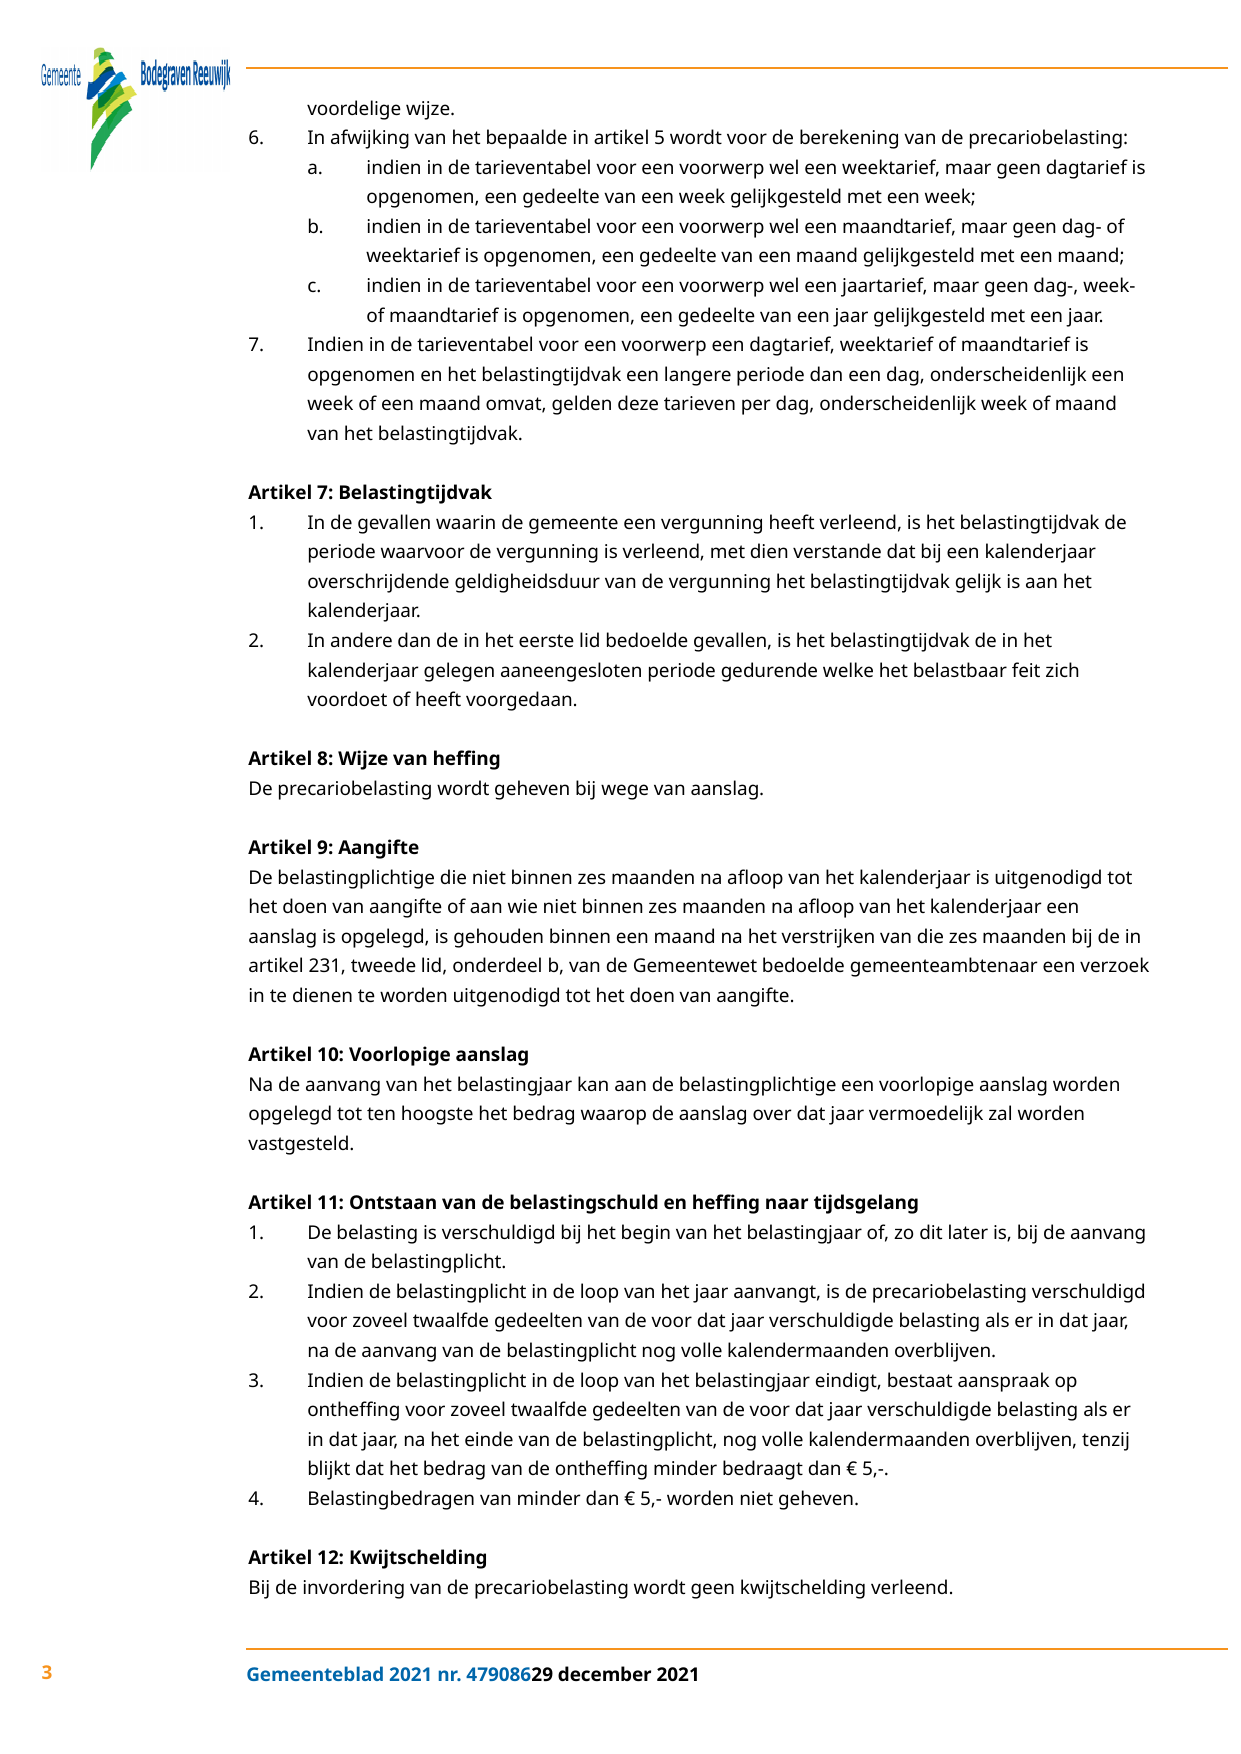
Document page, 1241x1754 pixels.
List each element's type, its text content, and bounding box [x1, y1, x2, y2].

list indien in de tarieventabel voor een voorwerp wel een weektarief, maar geen dagtarief is opgenomen, een gedeelte van een week gelijkgesteld met een week; [307, 154, 1152, 209]
list Belastingbedragen van minder dan € 5,- worden niet geheven. [248, 1485, 1152, 1511]
picture [41, 47, 231, 172]
list indien in de tarieventabel voor een voorwerp wel een jaartarief, maar geen dag-, week- of maandtarief is opgenomen, een gedeelte van een jaar gelijkgesteld met een jaar. [307, 272, 1152, 328]
text Artikel 8: Wijze van heffing [248, 746, 1152, 771]
text De precariobelasting wordt geheven bij wege van aanslag. [248, 775, 1152, 801]
list Indien de belastingplicht in de loop van het belastingjaar eindigt, bestaat aanspraak op ontheffing voor zoveel twaalfde gedeelten van de voor dat jaar verschuldigde belasting als er in dat jaar, na het einde van de belastingplicht, nog volle kalendermaanden overblijven, tenzij blijkt dat het bedrag van de ontheffing minder bedraagt dan € 5,-. [248, 1367, 1152, 1481]
text Artikel 10: Voorlopige aanslag [248, 1041, 1152, 1067]
text Artikel 12: Kwijtschelding [248, 1544, 1152, 1570]
text Na de aanvang van het belastingjaar kan aan de belastingplichtige een voorlopige aanslag worden opgelegd tot ten hoogste het bedrag waarop de aanslag over dat jaar vermoedelijk zal worden vastgesteld. [248, 1071, 1152, 1156]
text Artikel 11: Ontstaan van de belastingschuld en heffing naar tijdsgelang [248, 1189, 1152, 1215]
text Artikel 9: Aangifte [248, 834, 1152, 860]
list In andere dan de in het eerste lid bedoelde gevallen, is het belastingtijdvak de in het kalenderjaar gelegen aaneengesloten periode gedurende welke het belastbaar feit zich voordoet of heeft voorgedaan. [248, 627, 1152, 712]
text Bij de invordering van de precariobelasting wordt geen kwijtschelding verleend. [248, 1574, 1152, 1600]
list voordelige wijze. [248, 95, 1152, 121]
list De belasting is verschuldigd bij het begin van het belastingjaar of, zo dit later is, bij de aanvang van de belastingplicht. [248, 1219, 1152, 1274]
list Indien in de tarieventabel voor een voorwerp een dagtarief, weektarief of maandtarief is opgenomen en het belastingtijdvak een langere periode dan een dag, onderscheidenlijk een week of een maand omvat, gelden deze tarieven per dag, onderscheidenlijk week of maand van het belastingtijdvak. [248, 331, 1152, 446]
list indien in de tarieventabel voor een voorwerp wel een maandtarief, maar geen dag- of weektarief is opgenomen, een gedeelte van een maand gelijkgesteld met een maand; [307, 213, 1152, 268]
list In afwijking van het bepaalde in artikel 5 wordt voor de berekening van de precariobelasting: [248, 124, 1152, 150]
text De belastingplichtige die niet binnen zes maanden na afloop van het kalenderjaar is uitgenodigd tot het doen van aangifte of aan wie niet binnen zes maanden na afloop van het kalenderjaar een aanslag is opgelegd, is gehouden binnen een maand na het verstrijken van die zes maanden bij de in artikel 231, tweede lid, onderdeel b, van de Gemeentewet bedoelde gemeenteambtenaar een verzoek in te dienen te worden uitgenodigd tot het doen van aangifte. [248, 864, 1152, 1008]
list Indien de belastingplicht in de loop van het jaar aanvangt, is de precariobelasting verschuldigd voor zoveel twaalfde gedeelten van de voor dat jaar verschuldigde belasting als er in dat jaar, na de aanvang van de belastingplicht nog volle kalendermaanden overblijven. [248, 1278, 1152, 1363]
list In de gevallen waarin de gemeente een vergunning heeft verleend, is het belastingtijdvak de periode waarvoor de vergunning is verleend, met dien verstande dat bij een kalenderjaar overschrijdende geldigheidsduur van de vergunning het belastingtijdvak gelijk is aan het kalenderjaar. [248, 509, 1152, 623]
text Artikel 7: Belastingtijdvak [248, 479, 1152, 505]
